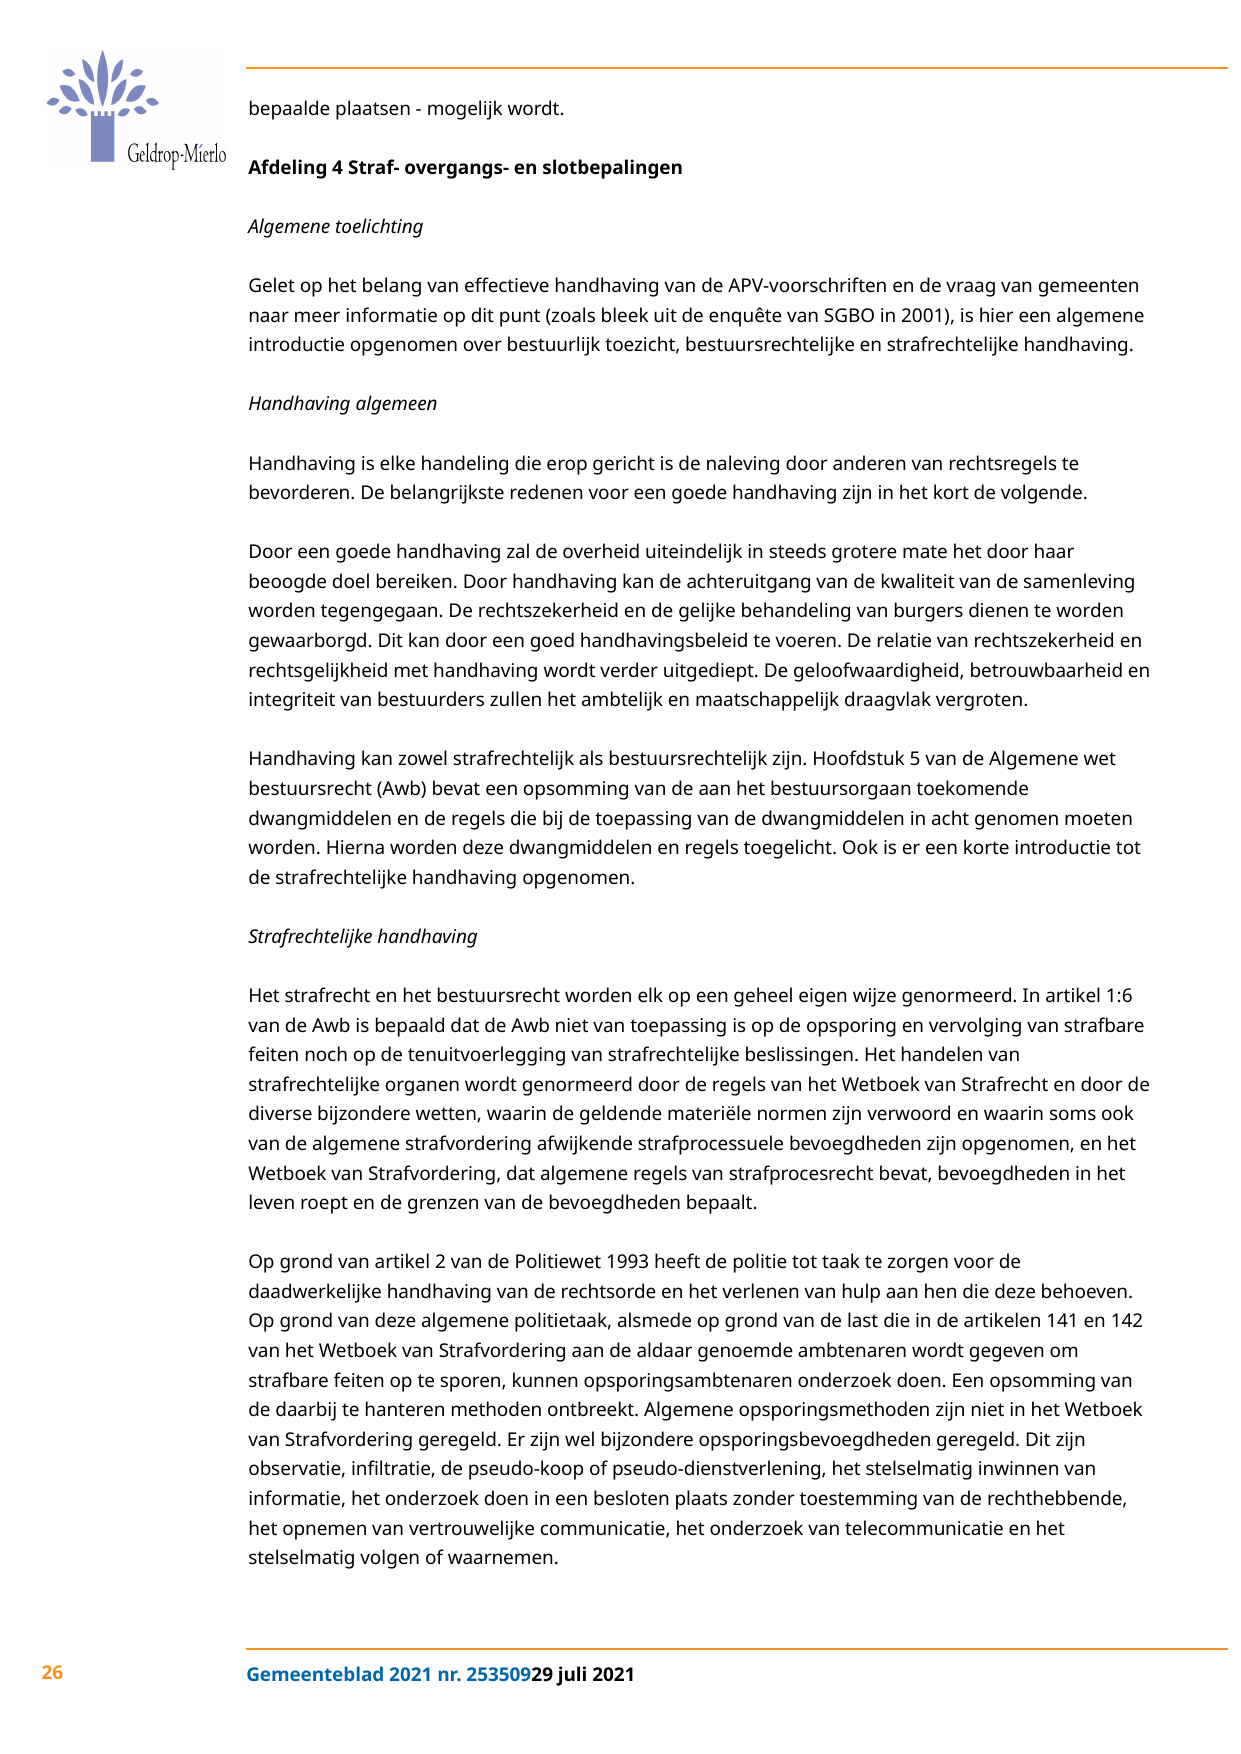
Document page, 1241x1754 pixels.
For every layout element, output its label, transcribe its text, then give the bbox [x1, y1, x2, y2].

text Handhaving kan zowel strafrechtelijk als bestuursrechtelijk zijn. Hoofdstuk 5 van de Algemene wet bestuursrecht (Awb) bevat een opsomming van de aan het bestuursorgaan toekomende dwangmiddelen en de regels die bij de toepassing van de dwangmiddelen in acht genomen moeten worden. Hierna worden deze dwangmiddelen en regels toegelicht. Ook is er een korte introductie tot de strafrechtelijke handhaving opgenomen. [248, 746, 1152, 890]
text Algemene toelichting [248, 213, 1152, 239]
text Strafrechtelijke handhaving [248, 923, 1152, 949]
text bepaalde plaatsen - mogelijk wordt. [248, 95, 1152, 121]
text Handhaving is elke handeling die erop gericht is de naleving door anderen van rechtsregels te bevorderen. De belangrijkste redenen voor een goede handhaving zijn in het kort de volgende. [248, 450, 1152, 505]
picture [41, 47, 231, 172]
text Het strafrecht en het bestuursrecht worden elk op een geheel eigen wijze genormeerd. In artikel 1:6 van de Awb is bepaald dat de Awb niet van toepassing is op de opsporing en vervolging van strafbare feiten noch op de tenuitvoerlegging van strafrechtelijke beslissingen. Het handelen van strafrechtelijke organen wordt genormeerd door de regels van het Wetboek van Strafrecht en door de diverse bijzondere wetten, waarin de geldende materiële normen zijn verwoord en waarin soms ook van de algemene strafvordering afwijkende strafprocessuele bevoegdheden zijn opgenomen, en het Wetboek van Strafvordering, dat algemene regels van strafprocesrecht bevat, bevoegdheden in het leven roept en de grenzen van de bevoegdheden bepaalt. [248, 982, 1152, 1215]
text Op grond van artikel 2 van de Politiewet 1993 heeft de politie tot taak te zorgen voor de daadwerkelijke handhaving van de rechtsorde en het verlenen van hulp aan hen die deze behoeven. Op grond van deze algemene politietaak, alsmede op grond van de last die in de artikelen 141 en 142 van het Wetboek van Strafvordering aan de aldaar genoemde ambtenaren wordt gegeven om strafbare feiten op te sporen, kunnen opsporingsambtenaren onderzoek doen. Een opsomming van de daarbij te hanteren methoden ontbreekt. Algemene opsporingsmethoden zijn niet in het Wetboek van Strafvordering geregeld. Er zijn wel bijzondere opsporingsbevoegdheden geregeld. Dit zijn observatie, infiltratie, de pseudo-koop of pseudo-dienstverlening, het stelselmatig inwinnen van informatie, het onderzoek doen in een besloten plaats zonder toestemming van de rechthebbende, het opnemen van vertrouwelijke communicatie, het onderzoek van telecommunicatie en het stelselmatig volgen of waarnemen. [248, 1248, 1152, 1570]
text Door een goede handhaving zal de overheid uiteindelijk in steeds grotere mate het door haar beoogde doel bereiken. Door handhaving kan de achteruitgang van de kwaliteit van de samenleving worden tegengegaan. De rechtszekerheid en de gelijke behandeling van burgers dienen te worden gewaarborgd. Dit kan door een goed handhavingsbeleid te voeren. De relatie van rechtszekerheid en rechtsgelijkheid met handhaving wordt verder uitgediept. De geloofwaardigheid, betrouwbaarheid en integriteit van bestuurders zullen het ambtelijk en maatschappelijk draagvlak vergroten. [248, 538, 1152, 712]
text Handhaving algemeen [248, 391, 1152, 416]
text Afdeling 4 Straf- overgangs- en slotbepalingen [248, 154, 1152, 180]
text Gelet op het belang van effectieve handhaving van de APV-voorschriften en de vraag van gemeenten naar meer informatie op dit punt (zoals bleek uit de enquête van SGBO in 2001), is hier een algemene introductie opgenomen over bestuurlijk toezicht, bestuursrechtelijke en strafrechtelijke handhaving. [248, 272, 1152, 357]
